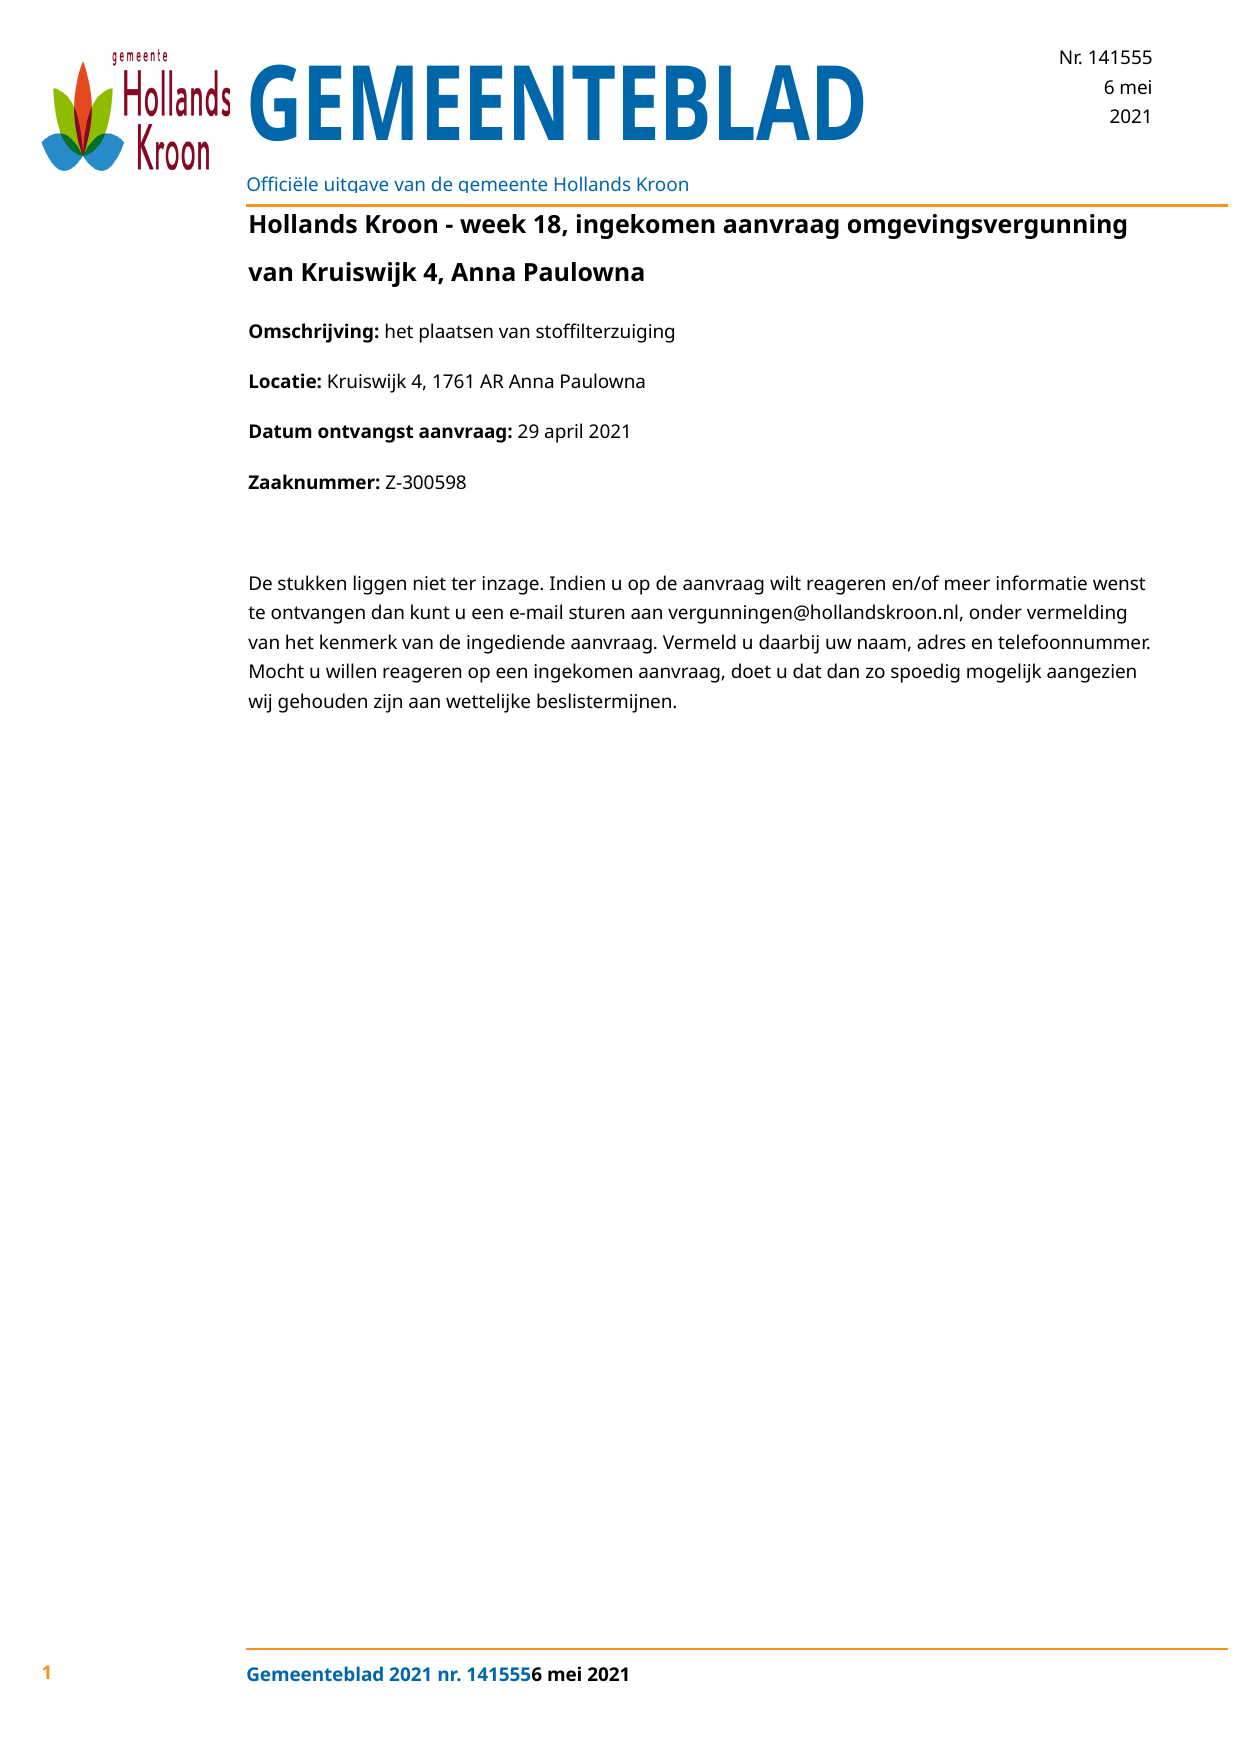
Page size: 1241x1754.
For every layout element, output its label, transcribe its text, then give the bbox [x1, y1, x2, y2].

picture [41, 47, 231, 172]
text Hollands Kroon - week 18, ingekomen aanvraag omgevingsvergunning van Kruiswijk 4, Anna Paulowna [248, 207, 1152, 288]
text Datum ontvangst aanvraag: 29 april 2021 [248, 419, 1152, 444]
text De stukken liggen niet ter inzage. Indien u op de aanvraag wilt reageren en/of meer informatie wenst te ontvangen dan kunt u een e-mail sturen aan vergunningen@hollandskroon.nl, onder vermelding van het kenmerk van de ingediende aanvraag. Vermeld u daarbij uw naam, adres en telefoonnummer. Mocht u willen reageren op een ingekomen aanvraag, doet u dat dan zo spoedig mogelijk aangezien wij gehouden zijn aan wettelijke beslistermijnen. [248, 570, 1152, 714]
text Omschrijving: het plaatsen van stoffilterzuiging [248, 318, 1152, 344]
text Zaaknummer: Z-300598 [248, 469, 1152, 495]
text Locatie: Kruiswijk 4, 1761 AR Anna Paulowna [248, 368, 1152, 394]
